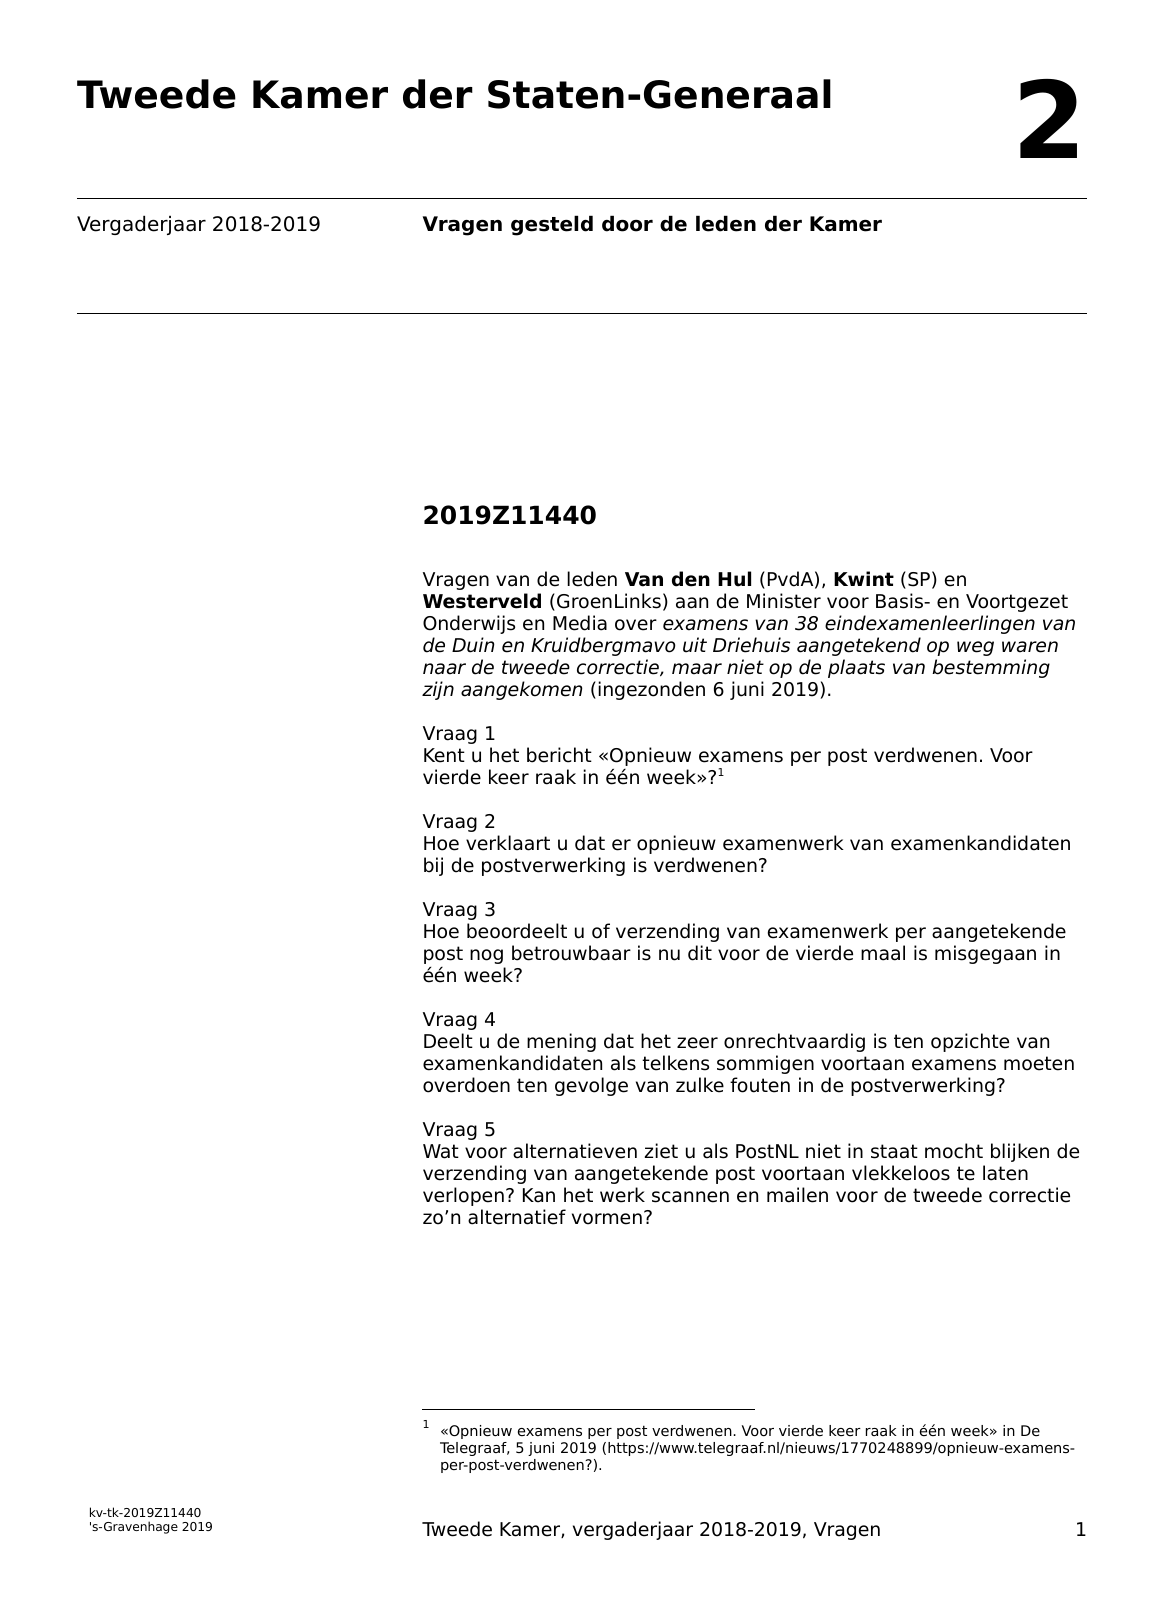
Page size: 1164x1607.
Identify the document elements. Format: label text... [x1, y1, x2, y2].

text 2019Z11440 [422, 501, 1087, 531]
text Vraag 4 [422, 1009, 1087, 1031]
table_header 2 [886, 59, 1087, 198]
text Hoe beoordeelt u of verzending van examenwerk per aangetekende post nog betrouwbaar is nu dit voor de vierde maal is misgegaan in één week? [422, 921, 1087, 987]
text Vraag 3 [422, 899, 1087, 921]
text «Opnieuw examens per post verdwenen. Voor vierde keer raak in één week» in De Telegraaf, 5 juni 2019 (https://www.telegraaf.nl/nieuws/1770248899/opnieuw-examens-per-post-verdwenen?). [422, 1418, 1087, 1474]
text Deelt u de mening dat het zeer onrechtvaardig is ten opzichte van examenkandidaten als telkens sommigen voortaan examens moeten overdoen ten gevolge van zulke fouten in de postverwerking? [422, 1031, 1087, 1097]
text 's-Gravenhage 2019 [88, 1520, 323, 1534]
table_cell Vergaderjaar 2018-2019 [77, 199, 422, 313]
text Kent u het bericht «Opnieuw examens per post verdwenen. Voor vierde keer raak in één week»? [422, 745, 1087, 789]
text Wat voor alternatieven ziet u als PostNL niet in staat mocht blijken de verzending van aangetekende post voortaan vlekkeloos te laten verlopen? Kan het werk scannen en mailen voor de tweede correctie zo’n alternatief vormen? [422, 1141, 1087, 1229]
table_header Tweede Kamer der Staten-Generaal [77, 59, 886, 198]
text Vraag 2 [422, 811, 1087, 833]
text Vraag 5 [422, 1119, 1087, 1141]
text kv-tk-2019Z11440 [88, 1506, 323, 1520]
table_cell Vragen gesteld door de leden der Kamer [422, 199, 1087, 313]
text Vragen van de leden Van den Hul (PvdA), Kwint (SP) en Westerveld (GroenLinks) aan de Minister voor Basis- en Voortgezet Onderwijs en Media over examens van 38 eindexamenleerlingen van de Duin en Kruidbergmavo uit Driehuis aangetekend op weg waren naar de tweede correctie, maar niet op de plaats van bestemming zijn aangekomen (ingezonden 6 juni 2019). [422, 569, 1087, 701]
text Vraag 1 [422, 723, 1087, 745]
text Hoe verklaart u dat er opnieuw examenwerk van examenkandidaten bij de postverwerking is verdwenen? [422, 833, 1087, 877]
